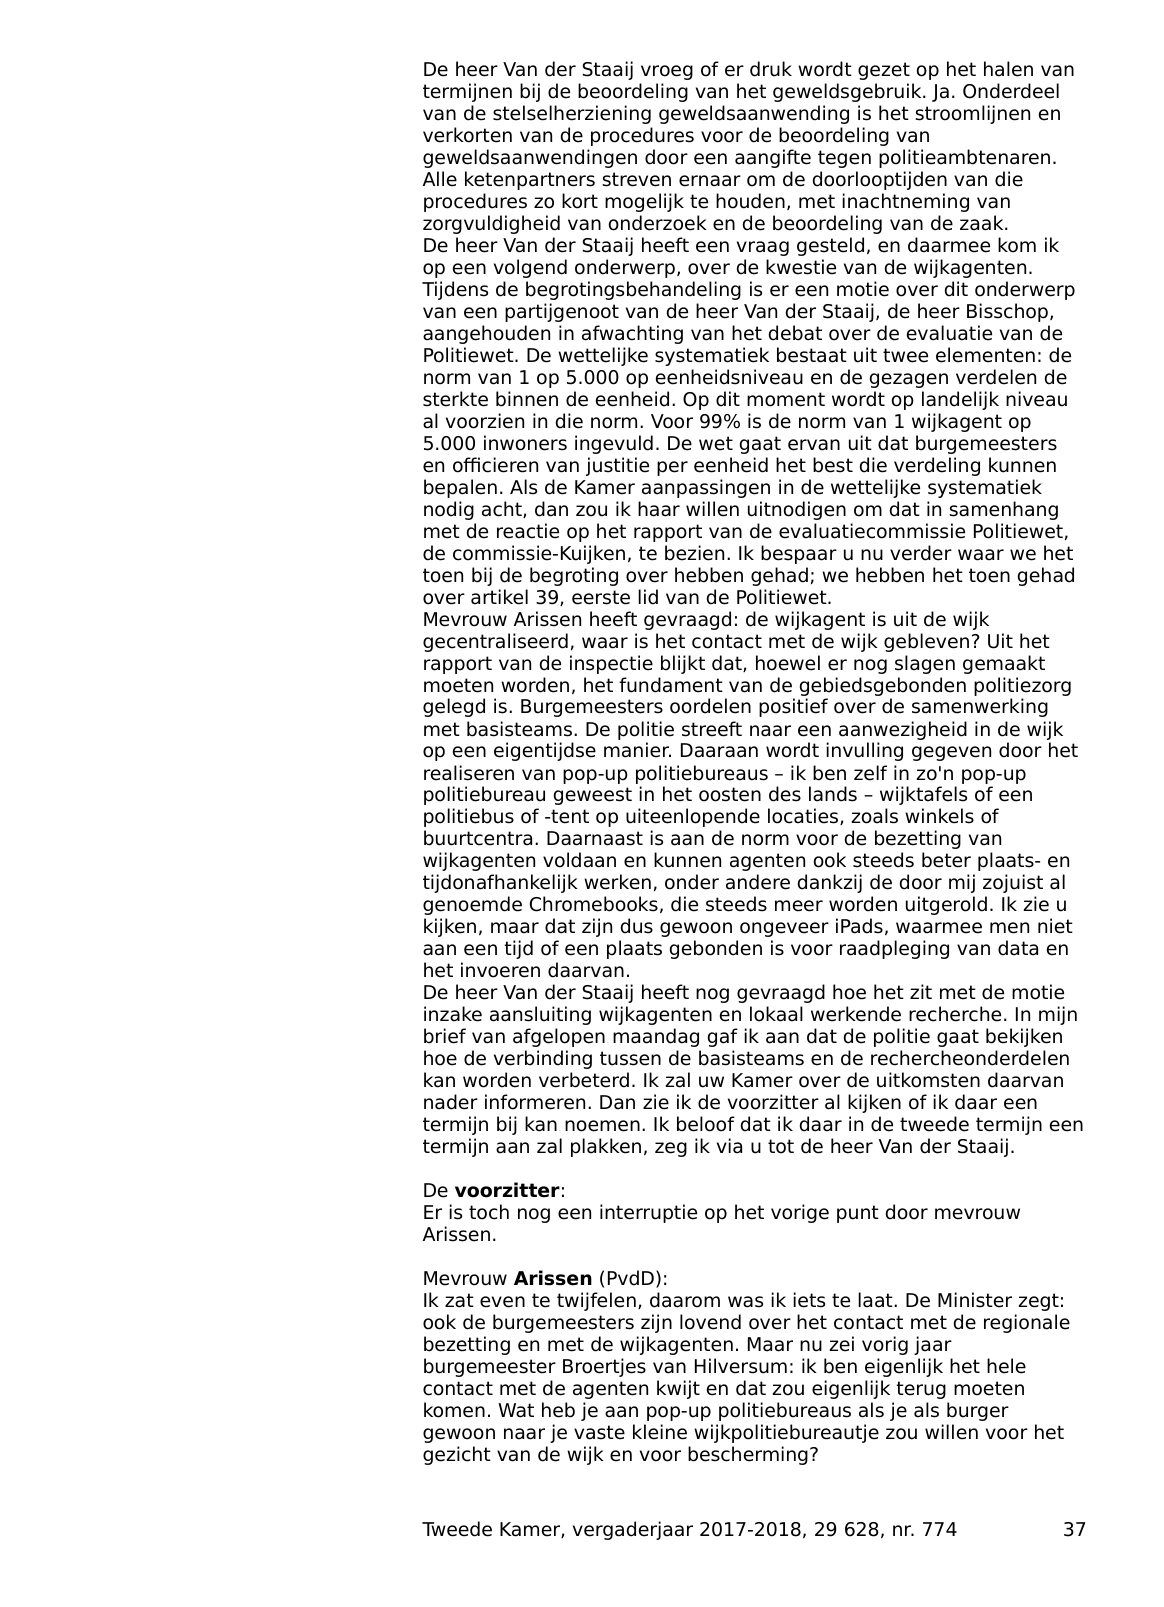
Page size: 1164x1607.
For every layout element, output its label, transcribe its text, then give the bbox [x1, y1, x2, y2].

text Mevrouw Arissen (PvdD): [422, 1268, 1087, 1290]
text Ik zat even te twijfelen, daarom was ik iets te laat. De Minister zegt: ook de burgemeesters zijn lovend over het contact met de regionale bezetting en met de wijkagenten. Maar nu zei vorig jaar burgemeester Broertjes van Hilversum: ik ben eigenlijk het hele contact met de agenten kwijt en dat zou eigenlijk terug moeten komen. Wat heb je aan pop-up politiebureaus als je als burger gewoon naar je vaste kleine wijkpolitiebureautje zou willen voor het gezicht van de wijk en voor bescherming? [422, 1290, 1087, 1466]
text De heer Van der Staaij heeft een vraag gesteld, en daarmee kom ik op een volgend onderwerp, over de kwestie van de wijkagenten. Tijdens de begrotingsbehandeling is er een motie over dit onderwerp van een partijgenoot van de heer Van der Staaij, de heer Bisschop, aangehouden in afwachting van het debat over de evaluatie van de Politiewet. De wettelijke systematiek bestaat uit twee elementen: de norm van 1 op 5.000 op eenheidsniveau en de gezagen verdelen de sterkte binnen de eenheid. Op dit moment wordt op landelijk niveau al voorzien in die norm. Voor 99% is de norm van 1 wijkagent op 5.000 inwoners ingevuld. De wet gaat ervan uit dat burgemeesters en officieren van justitie per eenheid het best die verdeling kunnen bepalen. Als de Kamer aanpassingen in de wettelijke systematiek nodig acht, dan zou ik haar willen uitnodigen om dat in samenhang met de reactie op het rapport van de evaluatiecommissie Politiewet, de commissie-Kuijken, te bezien. Ik bespaar u nu verder waar we het toen bij de begroting over hebben gehad; we hebben het toen gehad over artikel 39, eerste lid van de Politiewet. [422, 235, 1087, 608]
text De heer Van der Staaij heeft nog gevraagd hoe het zit met de motie inzake aansluiting wijkagenten en lokaal werkende recherche. In mijn brief van afgelopen maandag gaf ik aan dat de politie gaat bekijken hoe de verbinding tussen de basisteams en de rechercheonderdelen kan worden verbeterd. Ik zal uw Kamer over de uitkomsten daarvan nader informeren. Dan zie ik de voorzitter al kijken of ik daar een termijn bij kan noemen. Ik beloof dat ik daar in de tweede termijn een termijn aan zal plakken, zeg ik via u tot de heer Van der Staaij. [422, 982, 1087, 1158]
text De voorzitter: [422, 1180, 1087, 1202]
text De heer Van der Staaij vroeg of er druk wordt gezet op het halen van termijnen bij de beoordeling van het geweldsgebruik. Ja. Onderdeel van de stelselherziening geweldsaanwending is het stroomlijnen en verkorten van de procedures voor de beoordeling van geweldsaanwendingen door een aangifte tegen politieambtenaren. Alle ketenpartners streven ernaar om de doorlooptijden van die procedures zo kort mogelijk te houden, met inachtneming van zorgvuldigheid van onderzoek en de beoordeling van de zaak. [422, 59, 1087, 235]
text Er is toch nog een interruptie op het vorige punt door mevrouw Arissen. [422, 1202, 1087, 1246]
text Mevrouw Arissen heeft gevraagd: de wijkagent is uit de wijk gecentraliseerd, waar is het contact met de wijk gebleven? Uit het rapport van de inspectie blijkt dat, hoewel er nog slagen gemaakt moeten worden, het fundament van de gebiedsgebonden politiezorg gelegd is. Burgemeesters oordelen positief over de samenwerking met basisteams. De politie streeft naar een aanwezigheid in de wijk op een eigentijdse manier. Daaraan wordt invulling gegeven door het realiseren van pop-up politiebureaus – ik ben zelf in zo'n pop-up politiebureau geweest in het oosten des lands – wijktafels of een politiebus of -tent op uiteenlopende locaties, zoals winkels of buurtcentra. Daarnaast is aan de norm voor de bezetting van wijkagenten voldaan en kunnen agenten ook steeds beter plaats- en tijdonafhankelijk werken, onder andere dankzij de door mij zojuist al genoemde Chromebooks, die steeds meer worden uitgerold. Ik zie u kijken, maar dat zijn dus gewoon ongeveer iPads, waarmee men niet aan een tijd of een plaats gebonden is voor raadpleging van data en het invoeren daarvan. [422, 608, 1087, 982]
